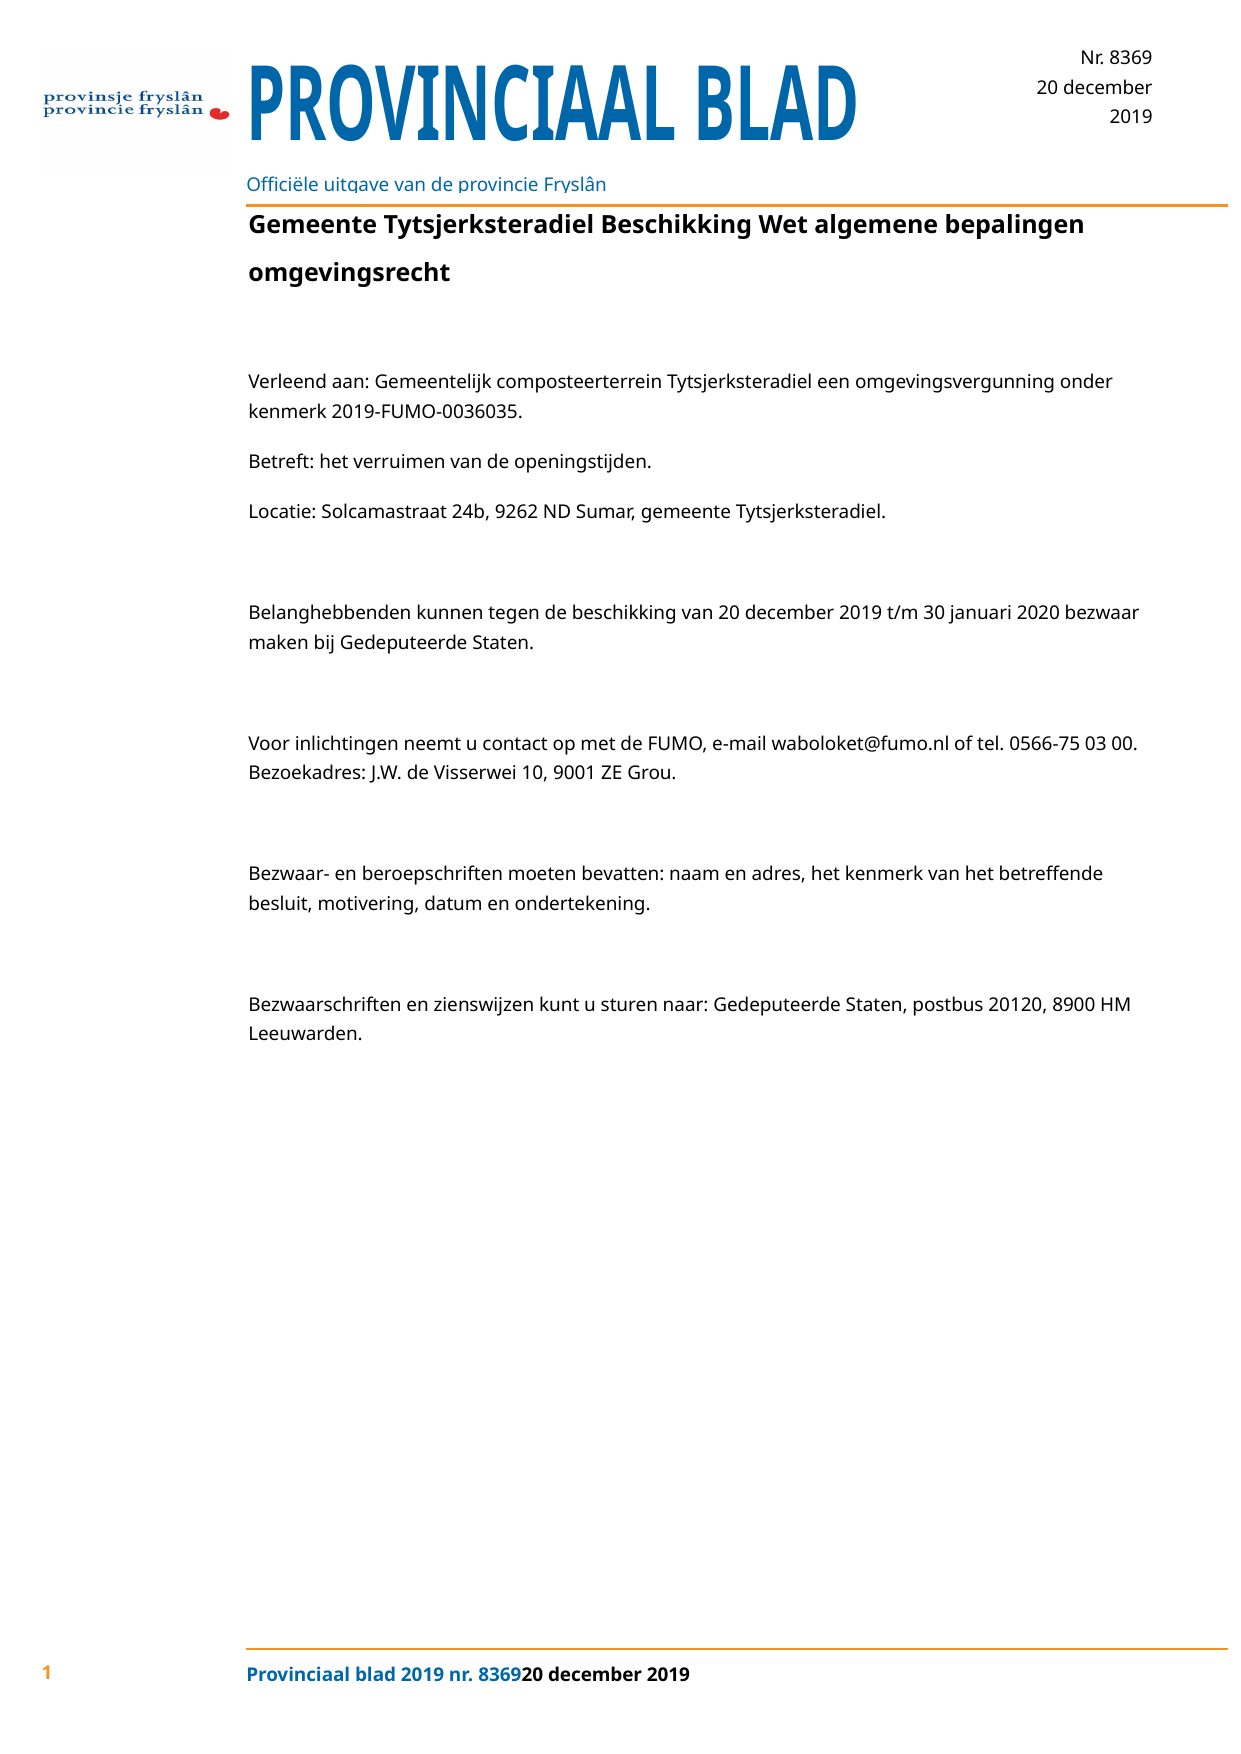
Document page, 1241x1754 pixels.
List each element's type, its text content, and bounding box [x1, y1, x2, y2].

text Betreft: het verruimen van de openingstijden. [248, 448, 1152, 474]
text Voor inlichtingen neemt u contact op met de FUMO, e-mail waboloket@fumo.nl of tel. 0566-75 03 00. Bezoekadres: J.W. de Visserwei 10, 9001 ZE Grou. [248, 730, 1152, 785]
text Belanghebbenden kunnen tegen de beschikking van 20 december 2019 t/m 30 januari 2020 bezwaar maken bij Gedeputeerde Staten. [248, 599, 1152, 655]
text Verleend aan: Gemeentelijk composteerterrein Tytsjerksteradiel een omgevingsvergunning onder kenmerk 2019-FUMO-0036035. [248, 368, 1152, 424]
text Bezwaar- en beroepschriften moeten bevatten: naam en adres, het kenmerk van het betreffende besluit, motivering, datum en ondertekening. [248, 860, 1152, 916]
picture [41, 47, 231, 172]
text Gemeente Tytsjerksteradiel Beschikking Wet algemene bepalingen omgevingsrecht [248, 207, 1152, 288]
text Bezwaarschriften en zienswijzen kunt u sturen naar: Gedeputeerde Staten, postbus 20120, 8900 HM Leeuwarden. [248, 991, 1152, 1046]
text Locatie: Solcamastraat 24b, 9262 ND Sumar, gemeente Tytsjerksteradiel. [248, 499, 1152, 524]
